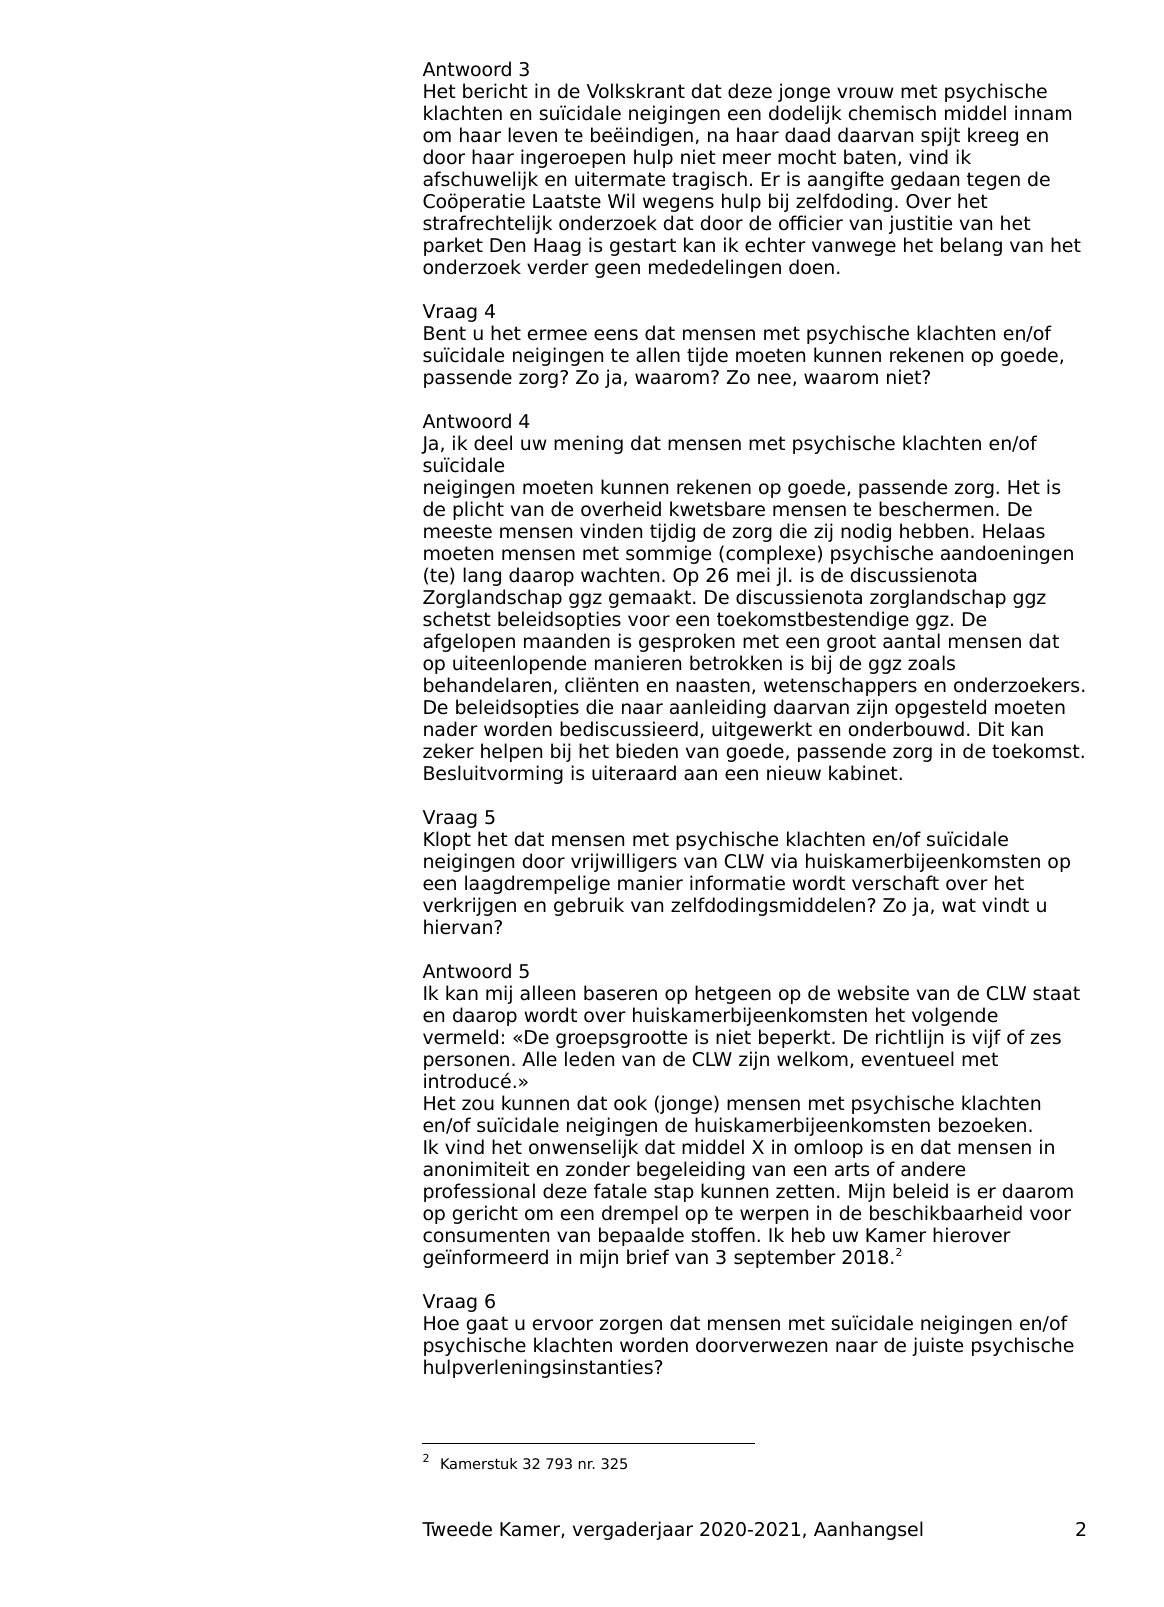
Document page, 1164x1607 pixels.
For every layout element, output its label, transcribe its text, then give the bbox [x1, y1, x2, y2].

text Het zou kunnen dat ook (jonge) mensen met psychische klachten en/of suïcidale neigingen de huiskamerbijeenkomsten bezoeken. [422, 1093, 1087, 1137]
text Antwoord 4 [422, 411, 1087, 433]
text Antwoord 3 [422, 59, 1087, 81]
text Vraag 5 [422, 807, 1087, 829]
text Kamerstuk 32 793 nr. 325 [422, 1452, 1087, 1474]
text Bent u het ermee eens dat mensen met psychische klachten en/of suïcidale neigingen te allen tijde moeten kunnen rekenen op goede, passende zorg? Zo ja, waarom? Zo nee, waarom niet? [422, 323, 1087, 389]
text neigingen moeten kunnen rekenen op goede, passende zorg. Het is de plicht van de overheid kwetsbare mensen te beschermen. De meeste mensen vinden tijdig de zorg die zij nodig hebben. Helaas moeten mensen met sommige (complexe) psychische aandoeningen (te) lang daarop wachten. Op 26 mei jl. is de discussienota Zorglandschap ggz gemaakt. De discussienota zorglandschap ggz schetst beleidsopties voor een toekomstbestendige ggz. De afgelopen maanden is gesproken met een groot aantal mensen dat op uiteenlopende manieren betrokken is bij de ggz zoals behandelaren, cliënten en naasten, wetenschappers en onderzoekers. De beleidsopties die naar aanleiding daarvan zijn opgesteld moeten nader worden bediscussieerd, uitgewerkt en onderbouwd. Dit kan zeker helpen bij het bieden van goede, passende zorg in de toekomst. Besluitvorming is uiteraard aan een nieuw kabinet. [422, 477, 1087, 785]
text Antwoord 5 [422, 961, 1087, 983]
text Het bericht in de Volkskrant dat deze jonge vrouw met psychische klachten en suïcidale neigingen een dodelijk chemisch middel innam om haar leven te beëindigen, na haar daad daarvan spijt kreeg en door haar ingeroepen hulp niet meer mocht baten, vind ik afschuwelijk en uitermate tragisch. Er is aangifte gedaan tegen de Coöperatie Laatste Wil wegens hulp bij zelfdoding. Over het strafrechtelijk onderzoek dat door de officier van justitie van het parket Den Haag is gestart kan ik echter vanwege het belang van het onderzoek verder geen mededelingen doen. [422, 81, 1087, 279]
text Hoe gaat u ervoor zorgen dat mensen met suïcidale neigingen en/of psychische klachten worden doorverwezen naar de juiste psychische hulpverleningsinstanties? [422, 1313, 1087, 1379]
text Vraag 6 [422, 1291, 1087, 1313]
text Ik kan mij alleen baseren op hetgeen op de website van de CLW staat en daarop wordt over huiskamerbijeenkomsten het volgende vermeld: «De groepsgrootte is niet beperkt. De richtlijn is vijf of zes personen. Alle leden van de CLW zijn welkom, eventueel met introducé.» [422, 983, 1087, 1093]
text Ja, ik deel uw mening dat mensen met psychische klachten en/of suïcidale [422, 433, 1087, 477]
text Klopt het dat mensen met psychische klachten en/of suïcidale neigingen door vrijwilligers van CLW via huiskamerbijeenkomsten op een laagdrempelige manier informatie wordt verschaft over het verkrijgen en gebruik van zelfdodingsmiddelen? Zo ja, wat vindt u hiervan? [422, 829, 1087, 939]
text Ik vind het onwenselijk dat middel X in omloop is en dat mensen in anonimiteit en zonder begeleiding van een arts of andere professional deze fatale stap kunnen zetten. Mijn beleid is er daarom op gericht om een drempel op te werpen in de beschikbaarheid voor consumenten van bepaalde stoffen. Ik heb uw Kamer hierover geïnformeerd in mijn brief van 3 september 2018. [422, 1137, 1087, 1269]
text Vraag 4 [422, 301, 1087, 323]
